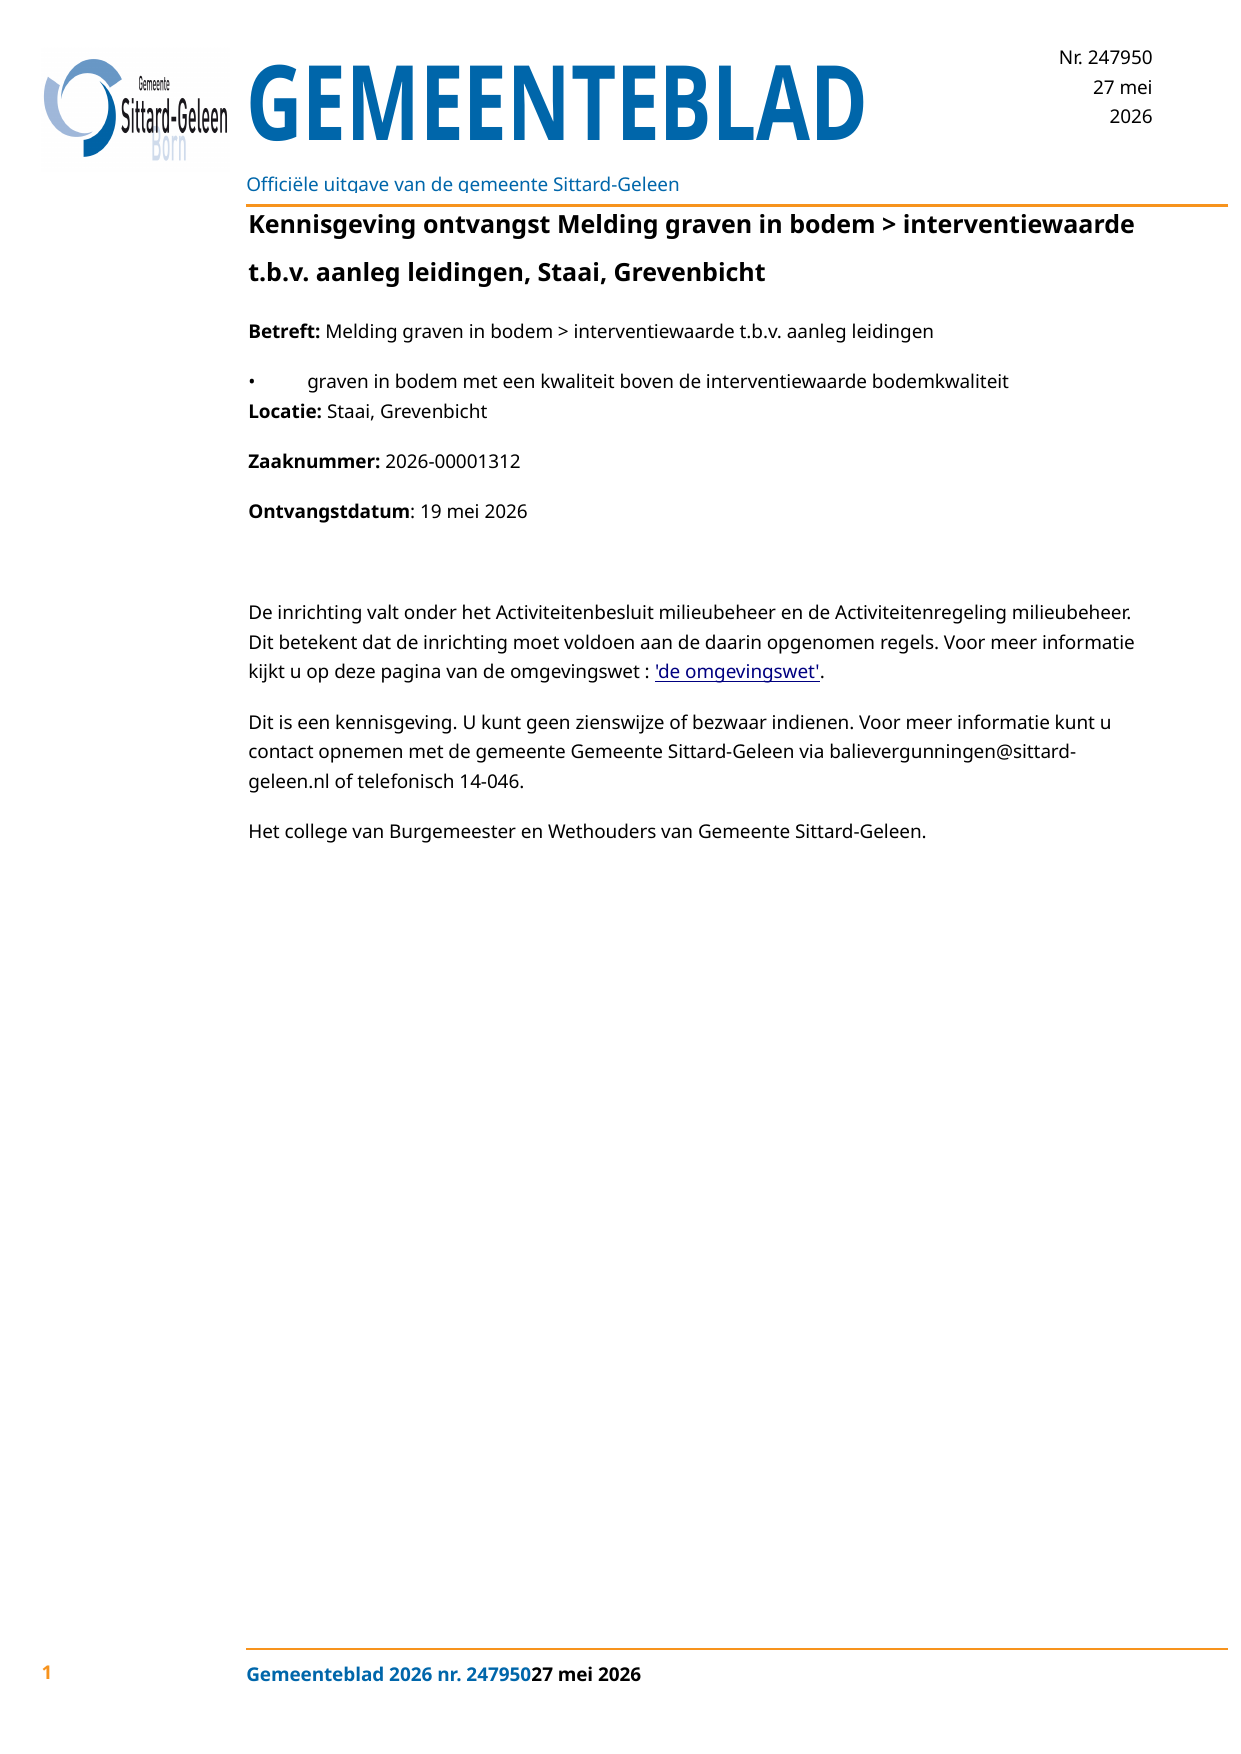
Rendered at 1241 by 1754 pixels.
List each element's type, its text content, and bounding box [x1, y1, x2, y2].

text Zaaknummer: 2026-00001312 [248, 448, 1152, 474]
text Betreft: Melding graven in bodem > interventiewaarde t.b.v. aanleg leidingen [248, 318, 1152, 344]
text Kennisgeving ontvangst Melding graven in bodem > interventiewaarde t.b.v. aanleg leidingen, Staai, Grevenbicht [248, 207, 1152, 288]
list graven in bodem met een kwaliteit boven de interventiewaarde bodemkwaliteit [248, 368, 1152, 394]
text Locatie: Staai, Grevenbicht [248, 398, 1152, 424]
text De inrichting valt onder het Activiteitenbesluit milieubeheer en de Activiteitenregeling milieubeheer. Dit betekent dat de inrichting moet voldoen aan de daarin opgenomen regels. Voor meer informatie kijkt u op deze pagina van de omgevingswet : 'de omgevingswet'. [248, 599, 1152, 684]
text Dit is een kennisgeving. U kunt geen zienswijze of bezwaar indienen. Voor meer informatie kunt u contact opnemen met de gemeente Gemeente Sittard-Geleen via balievergunningen@sittard-geleen.nl of telefonisch 14-046. [248, 709, 1152, 794]
text Het college van Burgemeester en Wethouders van Gemeente Sittard-Geleen. [248, 819, 1152, 844]
picture [41, 47, 231, 172]
text Ontvangstdatum: 19 mei 2026 [248, 499, 1152, 524]
